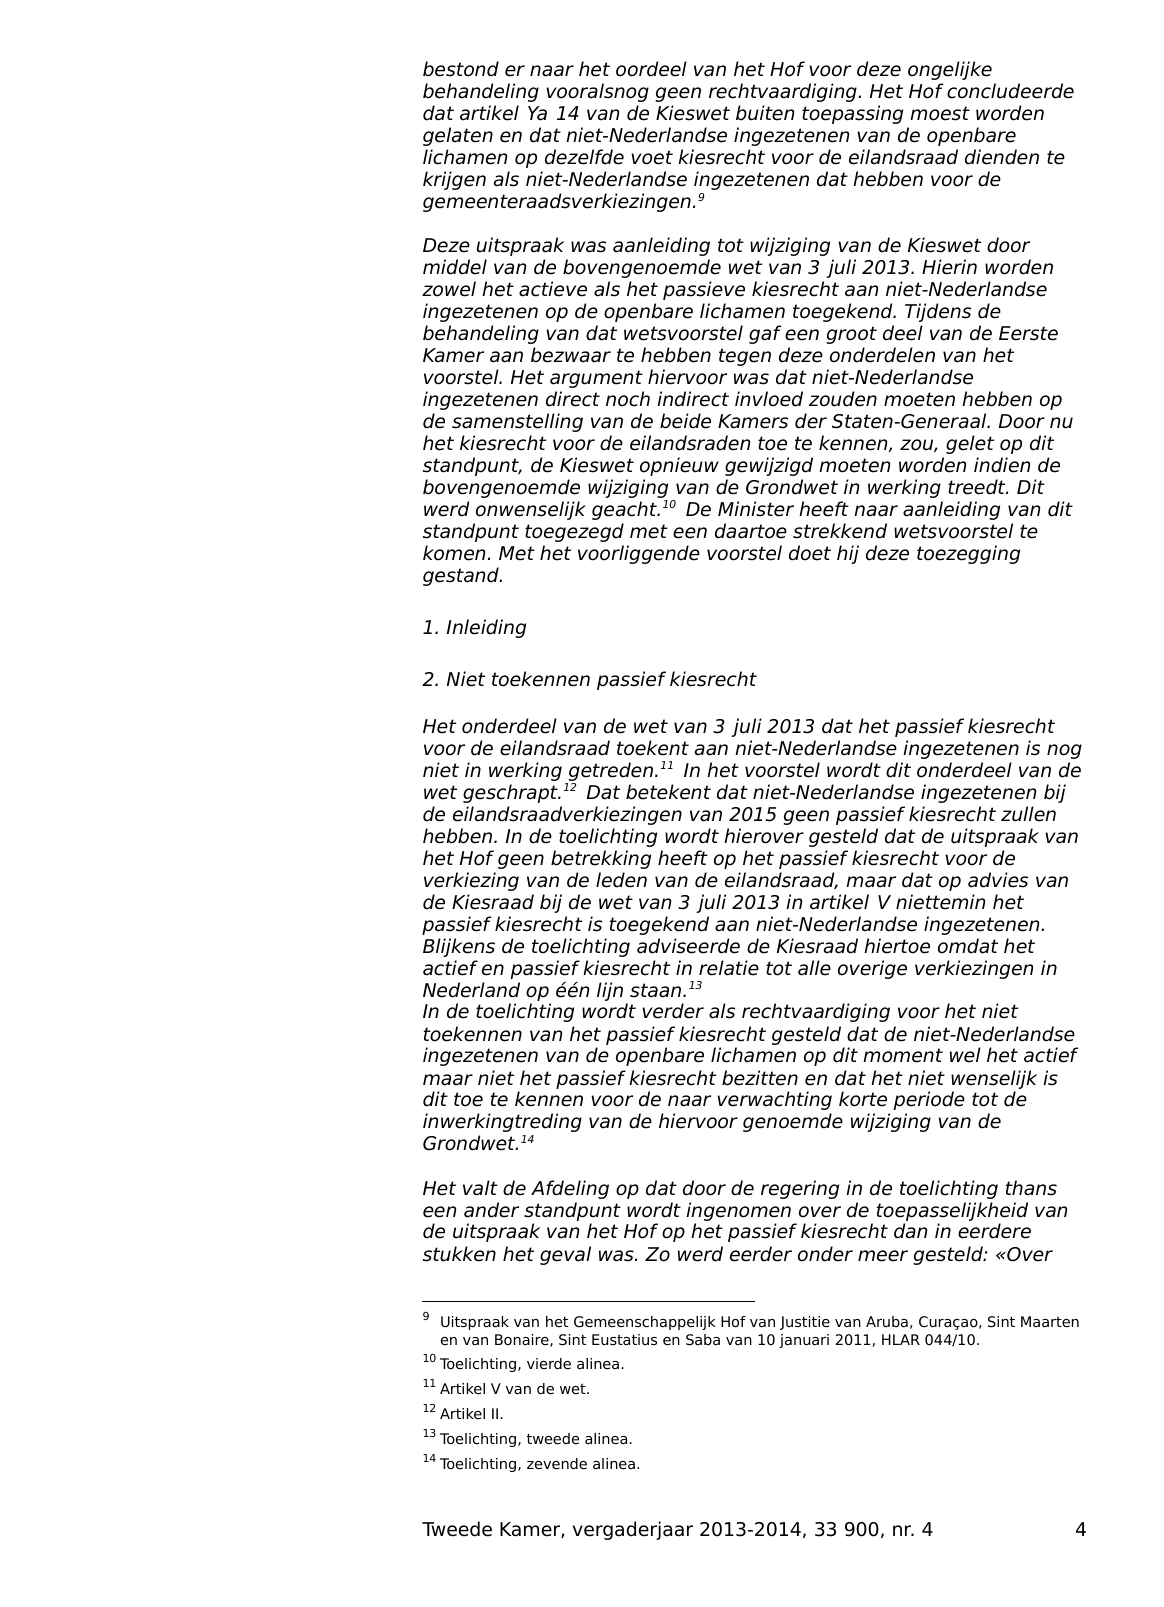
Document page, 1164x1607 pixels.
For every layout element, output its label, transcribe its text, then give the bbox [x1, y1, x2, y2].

text Toelichting, tweede alinea. [422, 1427, 1087, 1449]
text Het onderdeel van de wet van 3 juli 2013 dat het passief kiesrecht voor de eilandsraad toekent aan niet-Nederlandse ingezetenen is nog niet in werking getreden. In het voorstel wordt dit onderdeel van de wet geschrapt. Dat betekent dat niet-Nederlandse ingezetenen bij de eilandsraadverkiezingen van 2015 geen passief kiesrecht zullen hebben. In de toelichting wordt hierover gesteld dat de uitspraak van het Hof geen betrekking heeft op het passief kiesrecht voor de verkiezing van de leden van de eilandsraad, maar dat op advies van de Kiesraad bij de wet van 3 juli 2013 in artikel V niettemin het passief kiesrecht is toegekend aan niet-Nederlandse ingezetenen. Blijkens de toelichting adviseerde de Kiesraad hiertoe omdat het actief en passief kiesrecht in relatie tot alle overige verkiezingen in Nederland op één lijn staan. [422, 716, 1087, 1001]
text Uitspraak van het Gemeenschappelijk Hof van Justitie van Aruba, Curaçao, Sint Maarten en van Bonaire, Sint Eustatius en Saba van 10 januari 2011, HLAR 044/10. [422, 1310, 1087, 1349]
subtitle 1. Inleiding [422, 617, 1087, 639]
text Het valt de Afdeling op dat door de regering in de toelichting thans een ander standpunt wordt ingenomen over de toepasselijkheid van de uitspraak van het Hof op het passief kiesrecht dan in eerdere stukken het geval was. Zo werd eerder onder meer gesteld: «Over [422, 1177, 1087, 1265]
text In de toelichting wordt verder als rechtvaardiging voor het niet toekennen van het passief kiesrecht gesteld dat de niet-Nederlandse ingezetenen van de openbare lichamen op dit moment wel het actief maar niet het passief kiesrecht bezitten en dat het niet wenselijk is dit toe te kennen voor de naar verwachting korte periode tot de inwerkingtreding van de hiervoor genoemde wijziging van de Grondwet. [422, 1001, 1087, 1155]
text Toelichting, vierde alinea. [422, 1352, 1087, 1374]
text Artikel II. [422, 1402, 1087, 1424]
text Artikel V van de wet. [422, 1377, 1087, 1399]
subtitle 2. Niet toekennen passief kiesrecht [422, 669, 1087, 691]
text Deze uitspraak was aanleiding tot wijziging van de Kieswet door middel van de bovengenoemde wet van 3 juli 2013. Hierin worden zowel het actieve als het passieve kiesrecht aan niet-Nederlandse ingezetenen op de openbare lichamen toegekend. Tijdens de behandeling van dat wetsvoorstel gaf een groot deel van de Eerste Kamer aan bezwaar te hebben tegen deze onderdelen van het voorstel. Het argument hiervoor was dat niet-Nederlandse ingezetenen direct noch indirect invloed zouden moeten hebben op de samenstelling van de beide Kamers der Staten-Generaal. Door nu het kiesrecht voor de eilandsraden toe te kennen, zou, gelet op dit standpunt, de Kieswet opnieuw gewijzigd moeten worden indien de bovengenoemde wijziging van de Grondwet in werking treedt. Dit werd onwenselijk geacht. De Minister heeft naar aanleiding van dit standpunt toegezegd met een daartoe strekkend wetsvoorstel te komen. Met het voorliggende voorstel doet hij deze toezegging gestand. [422, 235, 1087, 587]
text Toelichting, zevende alinea. [422, 1452, 1087, 1474]
text bestond er naar het oordeel van het Hof voor deze ongelijke behandeling vooralsnog geen rechtvaardiging. Het Hof concludeerde dat artikel Ya 14 van de Kieswet buiten toepassing moest worden gelaten en dat niet-Nederlandse ingezetenen van de openbare lichamen op dezelfde voet kiesrecht voor de eilandsraad dienden te krijgen als niet-Nederlandse ingezetenen dat hebben voor de gemeenteraadsverkiezingen. [422, 59, 1087, 213]
